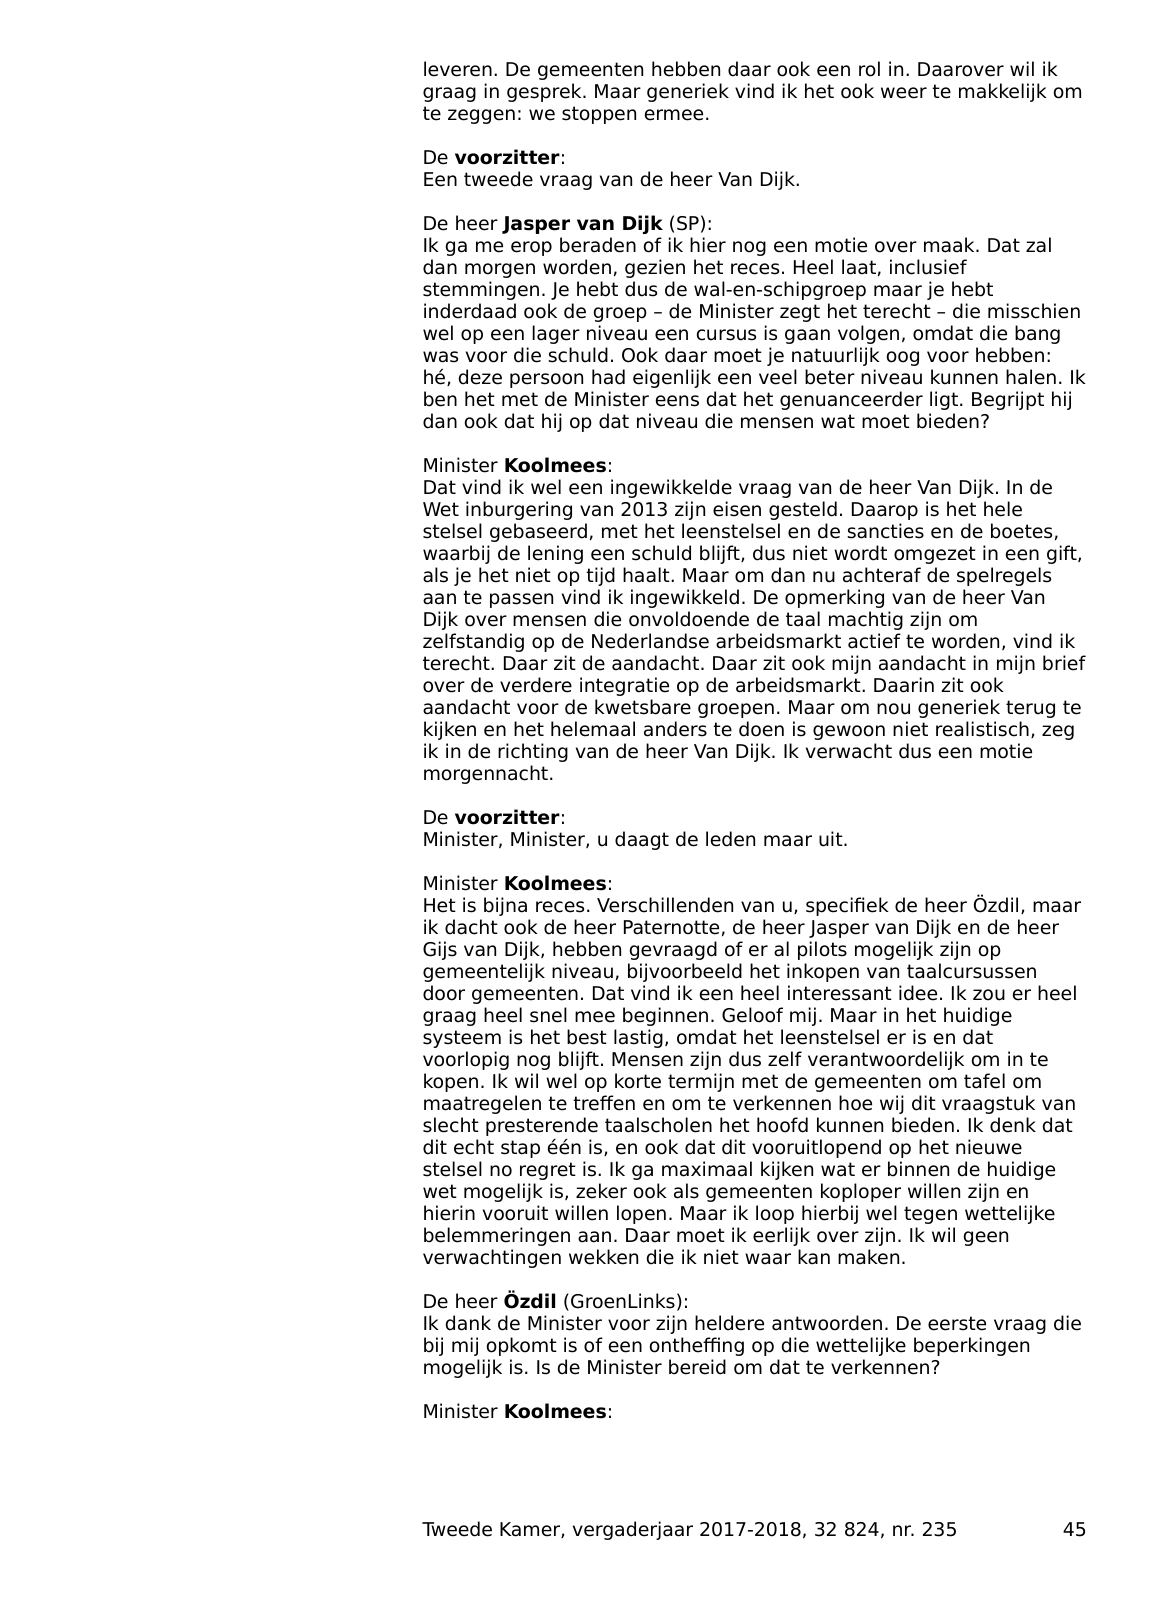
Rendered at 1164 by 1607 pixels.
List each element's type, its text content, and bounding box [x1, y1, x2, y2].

text Een tweede vraag van de heer Van Dijk. [422, 169, 1087, 191]
text Minister Koolmees: [422, 1401, 1087, 1423]
text leveren. De gemeenten hebben daar ook een rol in. Daarover wil ik graag in gesprek. Maar generiek vind ik het ook weer te makkelijk om te zeggen: we stoppen ermee. [422, 59, 1087, 125]
text De voorzitter: [422, 807, 1087, 829]
text Het is bijna reces. Verschillenden van u, specifiek de heer Özdil, maar ik dacht ook de heer Paternotte, de heer Jasper van Dijk en de heer Gijs van Dijk, hebben gevraagd of er al pilots mogelijk zijn op gemeentelijk niveau, bijvoorbeeld het inkopen van taalcursussen door gemeenten. Dat vind ik een heel interessant idee. Ik zou er heel graag heel snel mee beginnen. Geloof mij. Maar in het huidige systeem is het best lastig, omdat het leenstelsel er is en dat voorlopig nog blijft. Mensen zijn dus zelf verantwoordelijk om in te kopen. Ik wil wel op korte termijn met de gemeenten om tafel om maatregelen te treffen en om te verkennen hoe wij dit vraagstuk van slecht presterende taalscholen het hoofd kunnen bieden. Ik denk dat dit echt stap één is, en ook dat dit vooruitlopend op het nieuwe stelsel no regret is. Ik ga maximaal kijken wat er binnen de huidige wet mogelijk is, zeker ook als gemeenten koploper willen zijn en hierin vooruit willen lopen. Maar ik loop hierbij wel tegen wettelijke belemmeringen aan. Daar moet ik eerlijk over zijn. Ik wil geen verwachtingen wekken die ik niet waar kan maken. [422, 895, 1087, 1269]
text Minister Koolmees: [422, 873, 1087, 895]
text Dat vind ik wel een ingewikkelde vraag van de heer Van Dijk. In de Wet inburgering van 2013 zijn eisen gesteld. Daarop is het hele stelsel gebaseerd, met het leenstelsel en de sancties en de boetes, waarbij de lening een schuld blijft, dus niet wordt omgezet in een gift, als je het niet op tijd haalt. Maar om dan nu achteraf de spelregels aan te passen vind ik ingewikkeld. De opmerking van de heer Van Dijk over mensen die onvoldoende de taal machtig zijn om zelfstandig op de Nederlandse arbeidsmarkt actief te worden, vind ik terecht. Daar zit de aandacht. Daar zit ook mijn aandacht in mijn brief over de verdere integratie op de arbeidsmarkt. Daarin zit ook aandacht voor de kwetsbare groepen. Maar om nou generiek terug te kijken en het helemaal anders te doen is gewoon niet realistisch, zeg ik in de richting van de heer Van Dijk. Ik verwacht dus een motie morgennacht. [422, 477, 1087, 785]
text De voorzitter: [422, 147, 1087, 169]
text Minister Koolmees: [422, 455, 1087, 477]
text Ik dank de Minister voor zijn heldere antwoorden. De eerste vraag die bij mij opkomt is of een ontheffing op die wettelijke beperkingen mogelijk is. Is de Minister bereid om dat te verkennen? [422, 1313, 1087, 1379]
text De heer Jasper van Dijk (SP): [422, 213, 1087, 235]
text Ik ga me erop beraden of ik hier nog een motie over maak. Dat zal dan morgen worden, gezien het reces. Heel laat, inclusief stemmingen. Je hebt dus de wal-en-schipgroep maar je hebt inderdaad ook de groep – de Minister zegt het terecht – die misschien wel op een lager niveau een cursus is gaan volgen, omdat die bang was voor die schuld. Ook daar moet je natuurlijk oog voor hebben: hé, deze persoon had eigenlijk een veel beter niveau kunnen halen. Ik ben het met de Minister eens dat het genuanceerder ligt. Begrijpt hij dan ook dat hij op dat niveau die mensen wat moet bieden? [422, 235, 1087, 433]
text Minister, Minister, u daagt de leden maar uit. [422, 829, 1087, 851]
text De heer Özdil (GroenLinks): [422, 1291, 1087, 1313]
